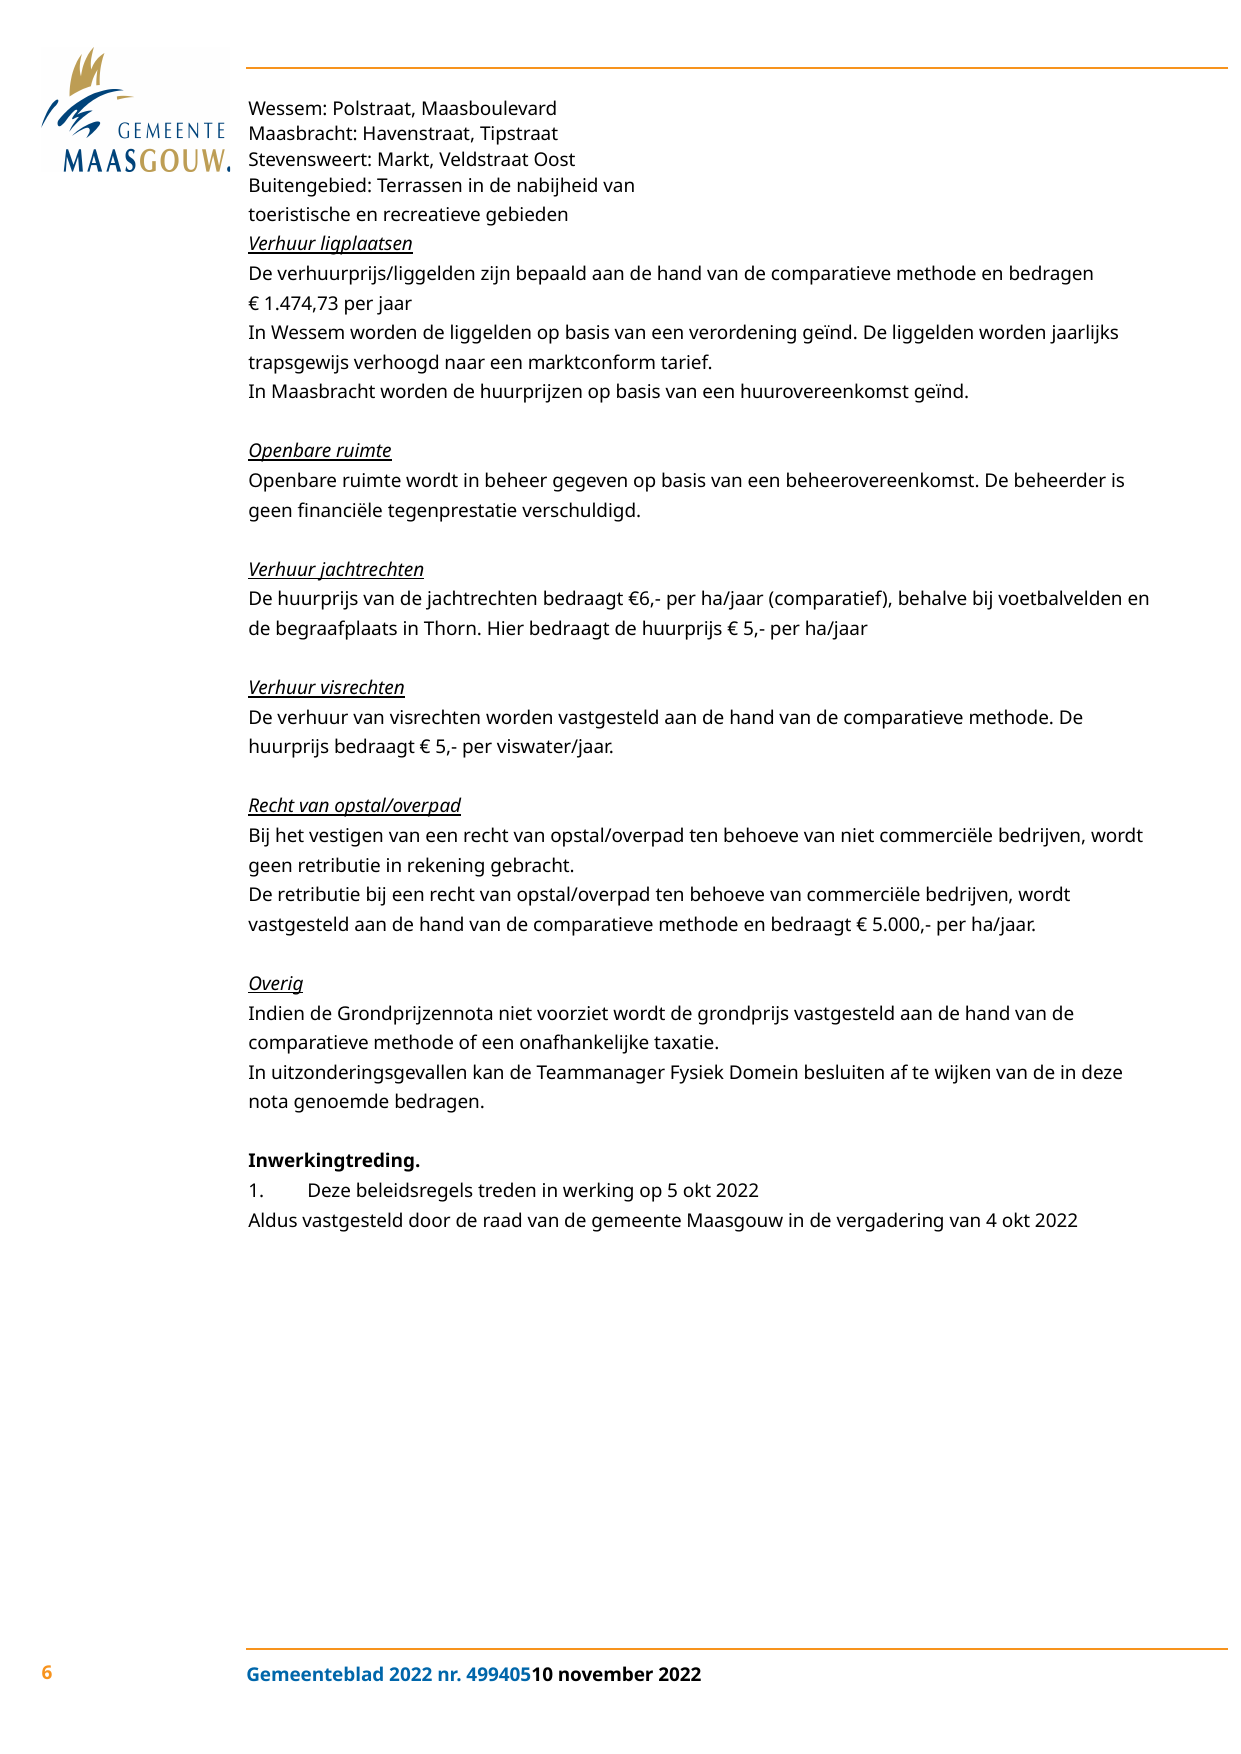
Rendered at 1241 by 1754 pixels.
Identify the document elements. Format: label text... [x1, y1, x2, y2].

table_cell [700, 172, 1152, 227]
picture [41, 47, 231, 172]
table_cell Stevensweert: Markt, Veldstraat Oost [248, 146, 700, 172]
text De verhuur van visrechten worden vastgesteld aan de hand van de comparatieve methode. De huurprijs bedraagt € 5,- per viswater/jaar. [248, 704, 1152, 759]
text Indien de Grondprijzennota niet voorziet wordt de grondprijs vastgesteld aan de hand van de comparatieve methode of een onafhankelijke taxatie. [248, 1000, 1152, 1055]
text Openbare ruimte wordt in beheer gegeven op basis van een beheerovereenkomst. De beheerder is geen financiële tegenprestatie verschuldigd. [248, 467, 1152, 522]
table_cell Wessem: Polstraat, Maasboulevard [248, 95, 700, 121]
text De retributie bij een recht van opstal/overpad ten behoeve van commerciële bedrijven, wordt vastgesteld aan de hand van de comparatieve methode en bedraagt € 5.000,- per ha/jaar. [248, 881, 1152, 937]
table_cell [700, 95, 1152, 121]
text De verhuurprijs/liggelden zijn bepaald aan de hand van de comparatieve methode en bedragen [248, 260, 1152, 286]
text Aldus vastgesteld door de raad van de gemeente Maasgouw in de vergadering van 4 okt 2022 [248, 1207, 1152, 1232]
text Verhuur jachtrechten [248, 556, 1152, 582]
text De huurprijs van de jachtrechten bedraagt €6,- per ha/jaar (comparatief), behalve bij voetbalvelden en de begraafplaats in Thorn. Hier bedraagt de huurprijs € 5,- per ha/jaar [248, 586, 1152, 641]
table_cell Maasbracht: Havenstraat, Tipstraat [248, 121, 700, 146]
text In uitzonderingsgevallen kan de Teammanager Fysiek Domein besluiten af te wijken van de in deze nota genoemde bedragen. [248, 1059, 1152, 1114]
list Deze beleidsregels treden in werking op 5 okt 2022 [248, 1177, 1152, 1203]
text Overig [248, 970, 1152, 996]
text Bij het vestigen van een recht van opstal/overpad ten behoeve van niet commerciële bedrijven, wordt geen retributie in rekening gebracht. [248, 822, 1152, 877]
table_cell Buitengebied: Terrassen in de nabijheid van toeristische en recreatieve gebieden [248, 172, 700, 227]
text Recht van opstal/overpad [248, 793, 1152, 818]
text In Wessem worden de liggelden op basis van een verordening geïnd. De liggelden worden jaarlijks trapsgewijs verhoogd naar een marktconform tarief. [248, 319, 1152, 374]
text Inwerkingtreding. [248, 1148, 1152, 1173]
text Verhuur ligplaatsen [248, 231, 1152, 256]
text € 1.474,73 per jaar [248, 290, 1152, 315]
text Verhuur visrechten [248, 674, 1152, 700]
text In Maasbracht worden de huurprijzen op basis van een huurovereenkomst geïnd. [248, 378, 1152, 404]
table_cell [700, 146, 1152, 172]
text Openbare ruimte [248, 438, 1152, 463]
table_cell [700, 121, 1152, 146]
